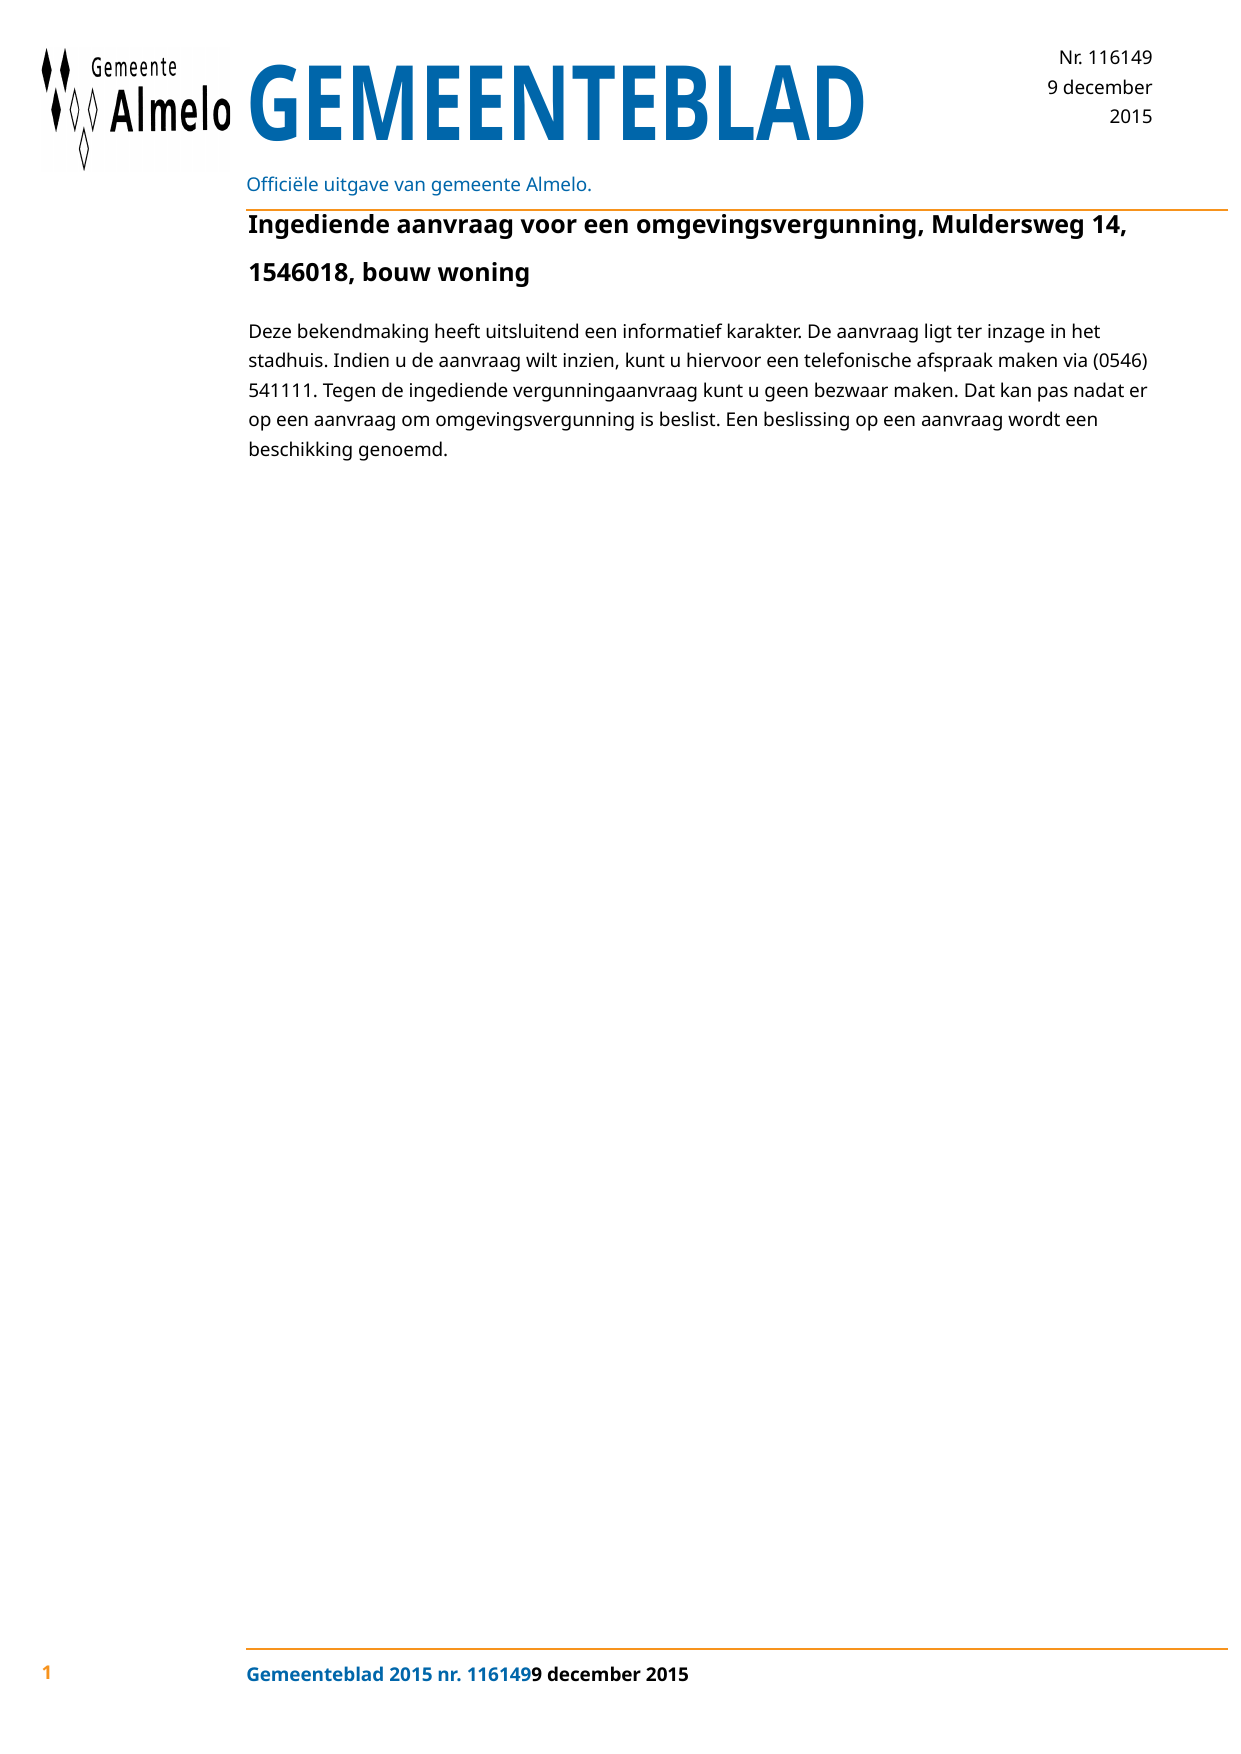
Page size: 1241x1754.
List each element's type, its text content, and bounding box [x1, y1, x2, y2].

text Deze bekendmaking heeft uitsluitend een informatief karakter. De aanvraag ligt ter inzage in het stadhuis. Indien u de aanvraag wilt inzien, kunt u hiervoor een telefonische afspraak maken via (0546) 541111. Tegen de ingediende vergunningaanvraag kunt u geen bezwaar maken. Dat kan pas nadat er op een aanvraag om omgevingsvergunning is beslist. Een beslissing op een aanvraag wordt een beschikking genoemd. [248, 318, 1152, 462]
picture [41, 47, 231, 172]
text Ingediende aanvraag voor een omgevingsvergunning, Muldersweg 14, 1546018, bouw woning [248, 211, 1152, 288]
